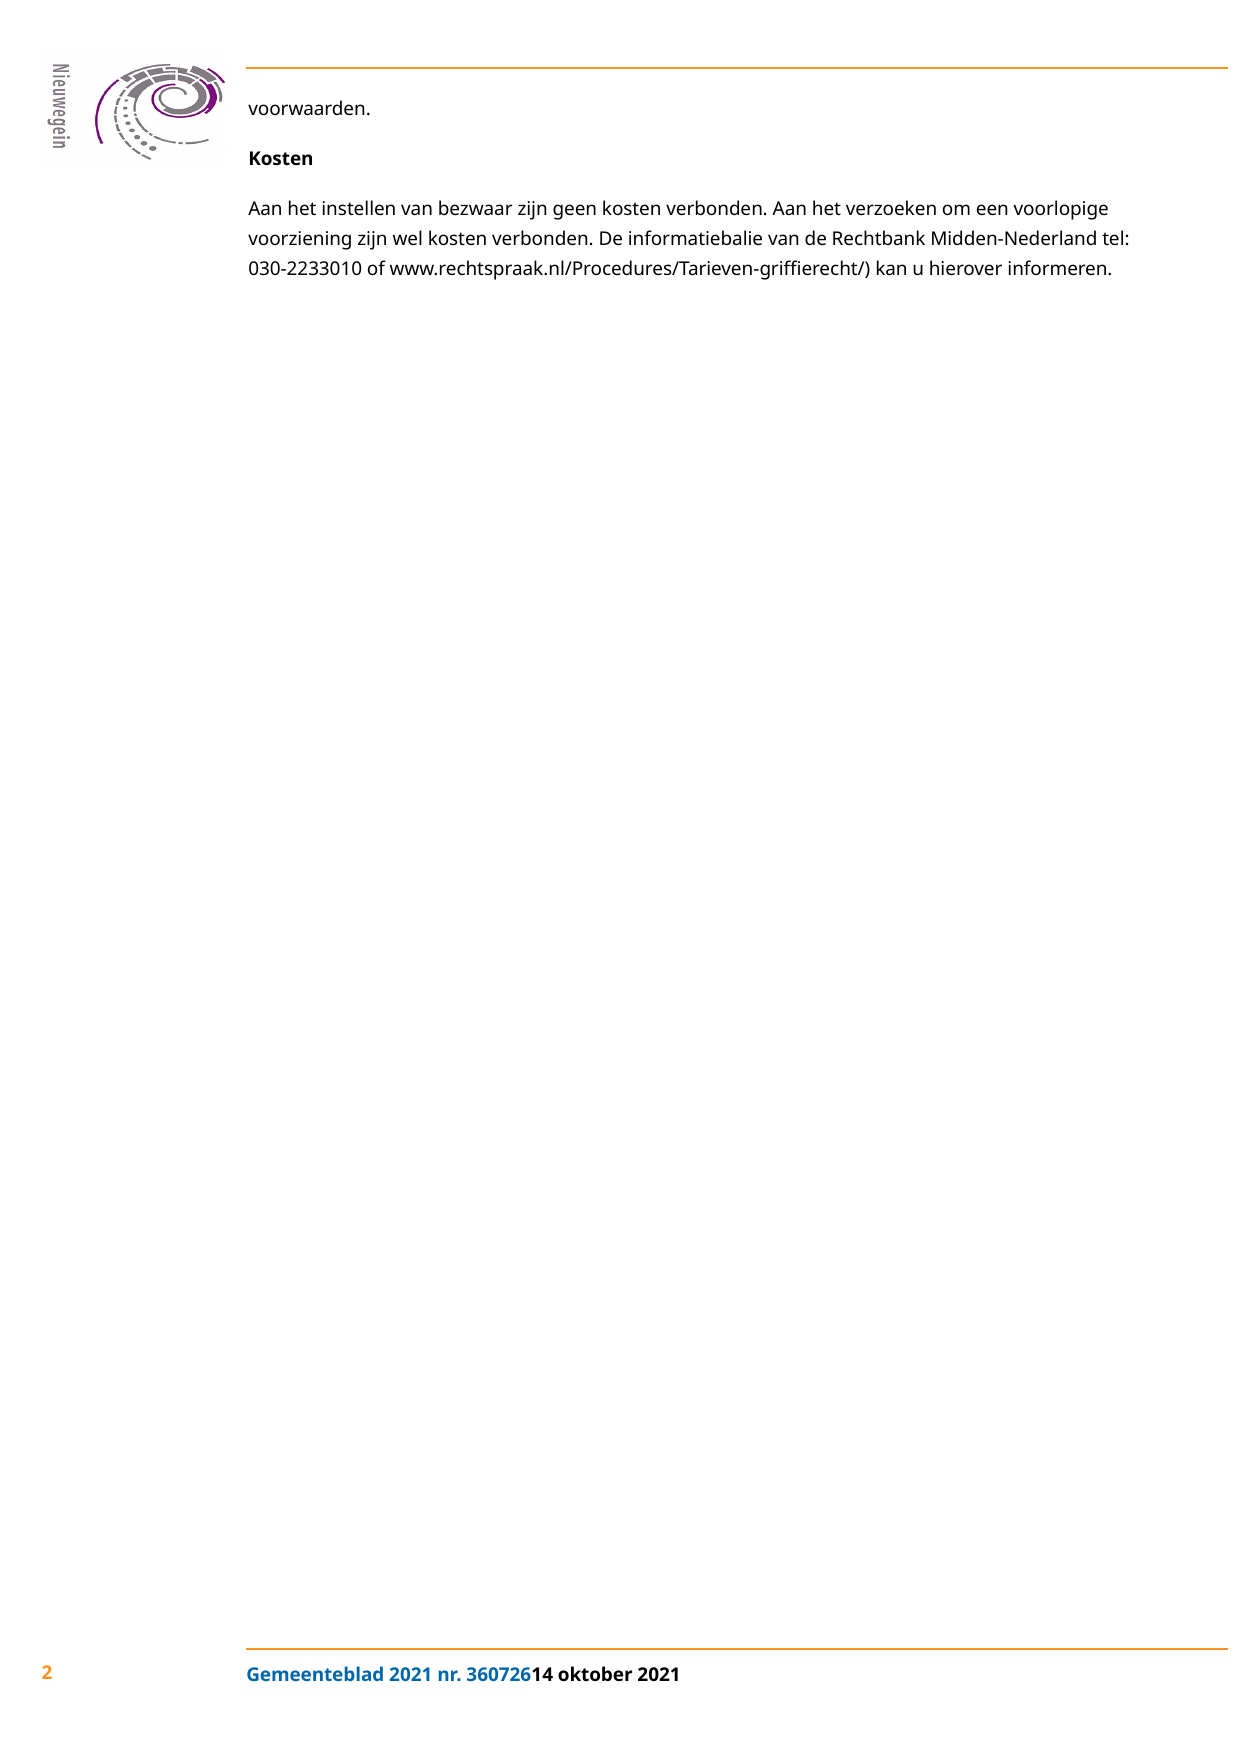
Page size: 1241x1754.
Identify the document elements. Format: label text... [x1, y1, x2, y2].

picture [41, 47, 231, 172]
text Kosten [248, 145, 1152, 171]
text voorwaarden. [248, 95, 1152, 121]
text Aan het instellen van bezwaar zijn geen kosten verbonden. Aan het verzoeken om een voorlopige voorziening zijn wel kosten verbonden. De informatiebalie van de Rechtbank Midden-Nederland tel: 030-2233010 of www.rechtspraak.nl/Procedures/Tarieven-griffierecht/) kan u hierover informeren. [248, 196, 1152, 281]
